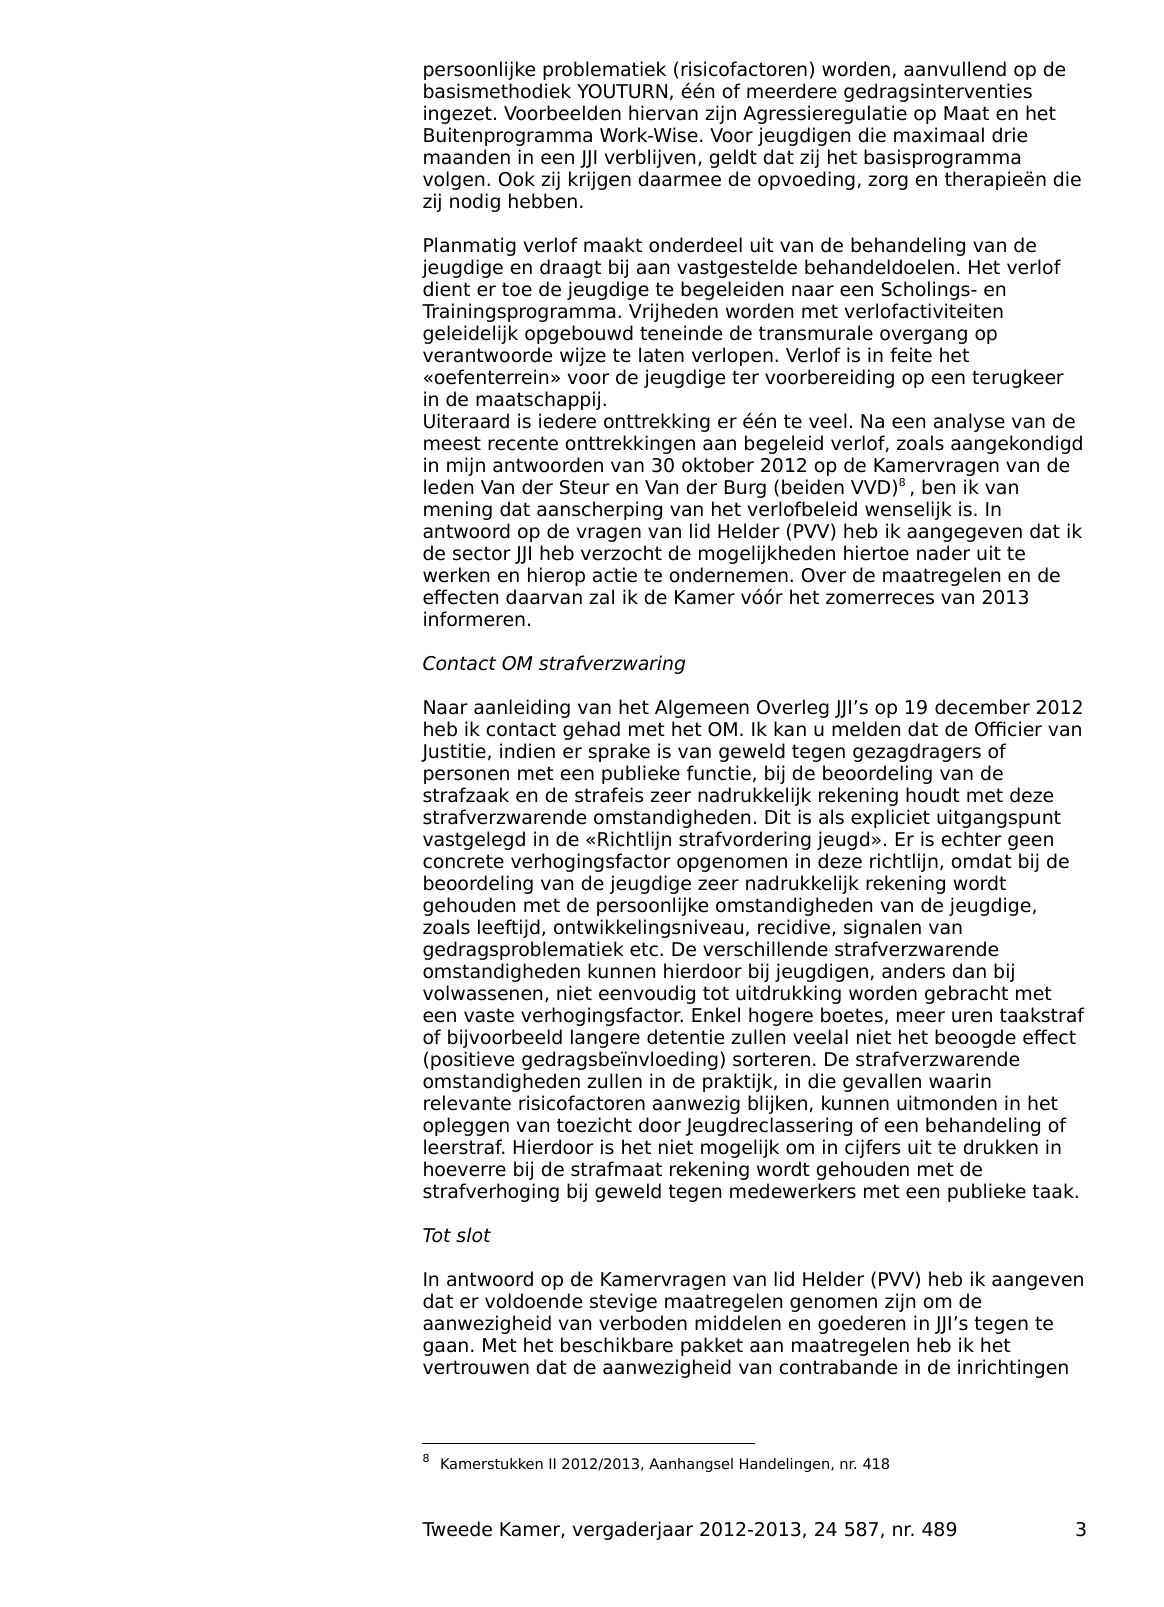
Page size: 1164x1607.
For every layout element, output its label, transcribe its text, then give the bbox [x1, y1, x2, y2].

subtitle Contact OM strafverzwaring [422, 653, 1087, 675]
text In antwoord op de Kamervragen van lid Helder (PVV) heb ik aangeven dat er voldoende stevige maatregelen genomen zijn om de aanwezigheid van verboden middelen en goederen in JJI’s tegen te gaan. Met het beschikbare pakket aan maatregelen heb ik het vertrouwen dat de aanwezigheid van contrabande in de inrichtingen [422, 1269, 1087, 1379]
text persoonlijke problematiek (risicofactoren) worden, aanvullend op de basismethodiek YOUTURN, één of meerdere gedragsinterventies ingezet. Voorbeelden hiervan zijn Agressieregulatie op Maat en het Buitenprogramma Work-Wise. Voor jeugdigen die maximaal drie maanden in een JJI verblijven, geldt dat zij het basisprogramma volgen. Ook zij krijgen daarmee de opvoeding, zorg en therapieën die zij nodig hebben. [422, 59, 1087, 213]
text Naar aanleiding van het Algemeen Overleg JJI’s op 19 december 2012 heb ik contact gehad met het OM. Ik kan u melden dat de Officier van Justitie, indien er sprake is van geweld tegen gezagdragers of personen met een publieke functie, bij de beoordeling van de strafzaak en de strafeis zeer nadrukkelijk rekening houdt met deze strafverzwarende omstandigheden. Dit is als expliciet uitgangspunt vastgelegd in de «Richtlijn strafvordering jeugd». Er is echter geen concrete verhogingsfactor opgenomen in deze richtlijn, omdat bij de beoordeling van de jeugdige zeer nadrukkelijk rekening wordt gehouden met de persoonlijke omstandigheden van de jeugdige, zoals leeftijd, ontwikkelingsniveau, recidive, signalen van gedragsproblematiek etc. De verschillende strafverzwarende omstandigheden kunnen hierdoor bij jeugdigen, anders dan bij volwassenen, niet eenvoudig tot uitdrukking worden gebracht met een vaste verhogingsfactor. Enkel hogere boetes, meer uren taakstraf of bijvoorbeeld langere detentie zullen veelal niet het beoogde effect (positieve gedragsbeïnvloeding) sorteren. De strafverzwarende omstandigheden zullen in de praktijk, in die gevallen waarin relevante risicofactoren aanwezig blijken, kunnen uitmonden in het opleggen van toezicht door Jeugdreclassering of een behandeling of leerstraf. Hierdoor is het niet mogelijk om in cijfers uit te drukken in hoeverre bij de strafmaat rekening wordt gehouden met de strafverhoging bij geweld tegen medewerkers met een publieke taak. [422, 697, 1087, 1203]
text Kamerstukken II 2012/2013, Aanhangsel Handelingen, nr. 418 [422, 1452, 1087, 1474]
text Uiteraard is iedere onttrekking er één te veel. Na een analyse van de meest recente onttrekkingen aan begeleid verlof, zoals aangekondigd in mijn antwoorden van 30 oktober 2012 op de Kamervragen van de leden Van der Steur en Van der Burg (beiden VVD), ben ik van mening dat aanscherping van het verlofbeleid wenselijk is. In antwoord op de vragen van lid Helder (PVV) heb ik aangegeven dat ik de sector JJI heb verzocht de mogelijkheden hiertoe nader uit te werken en hierop actie te ondernemen. Over de maatregelen en de effecten daarvan zal ik de Kamer vóór het zomerreces van 2013 informeren. [422, 411, 1087, 631]
subtitle Tot slot [422, 1225, 1087, 1247]
text Planmatig verlof maakt onderdeel uit van de behandeling van de jeugdige en draagt bij aan vastgestelde behandeldoelen. Het verlof dient er toe de jeugdige te begeleiden naar een Scholings- en Trainingsprogramma. Vrijheden worden met verlofactiviteiten geleidelijk opgebouwd teneinde de transmurale overgang op verantwoorde wijze te laten verlopen. Verlof is in feite het «oefenterrein» voor de jeugdige ter voorbereiding op een terugkeer in de maatschappij. [422, 235, 1087, 411]
